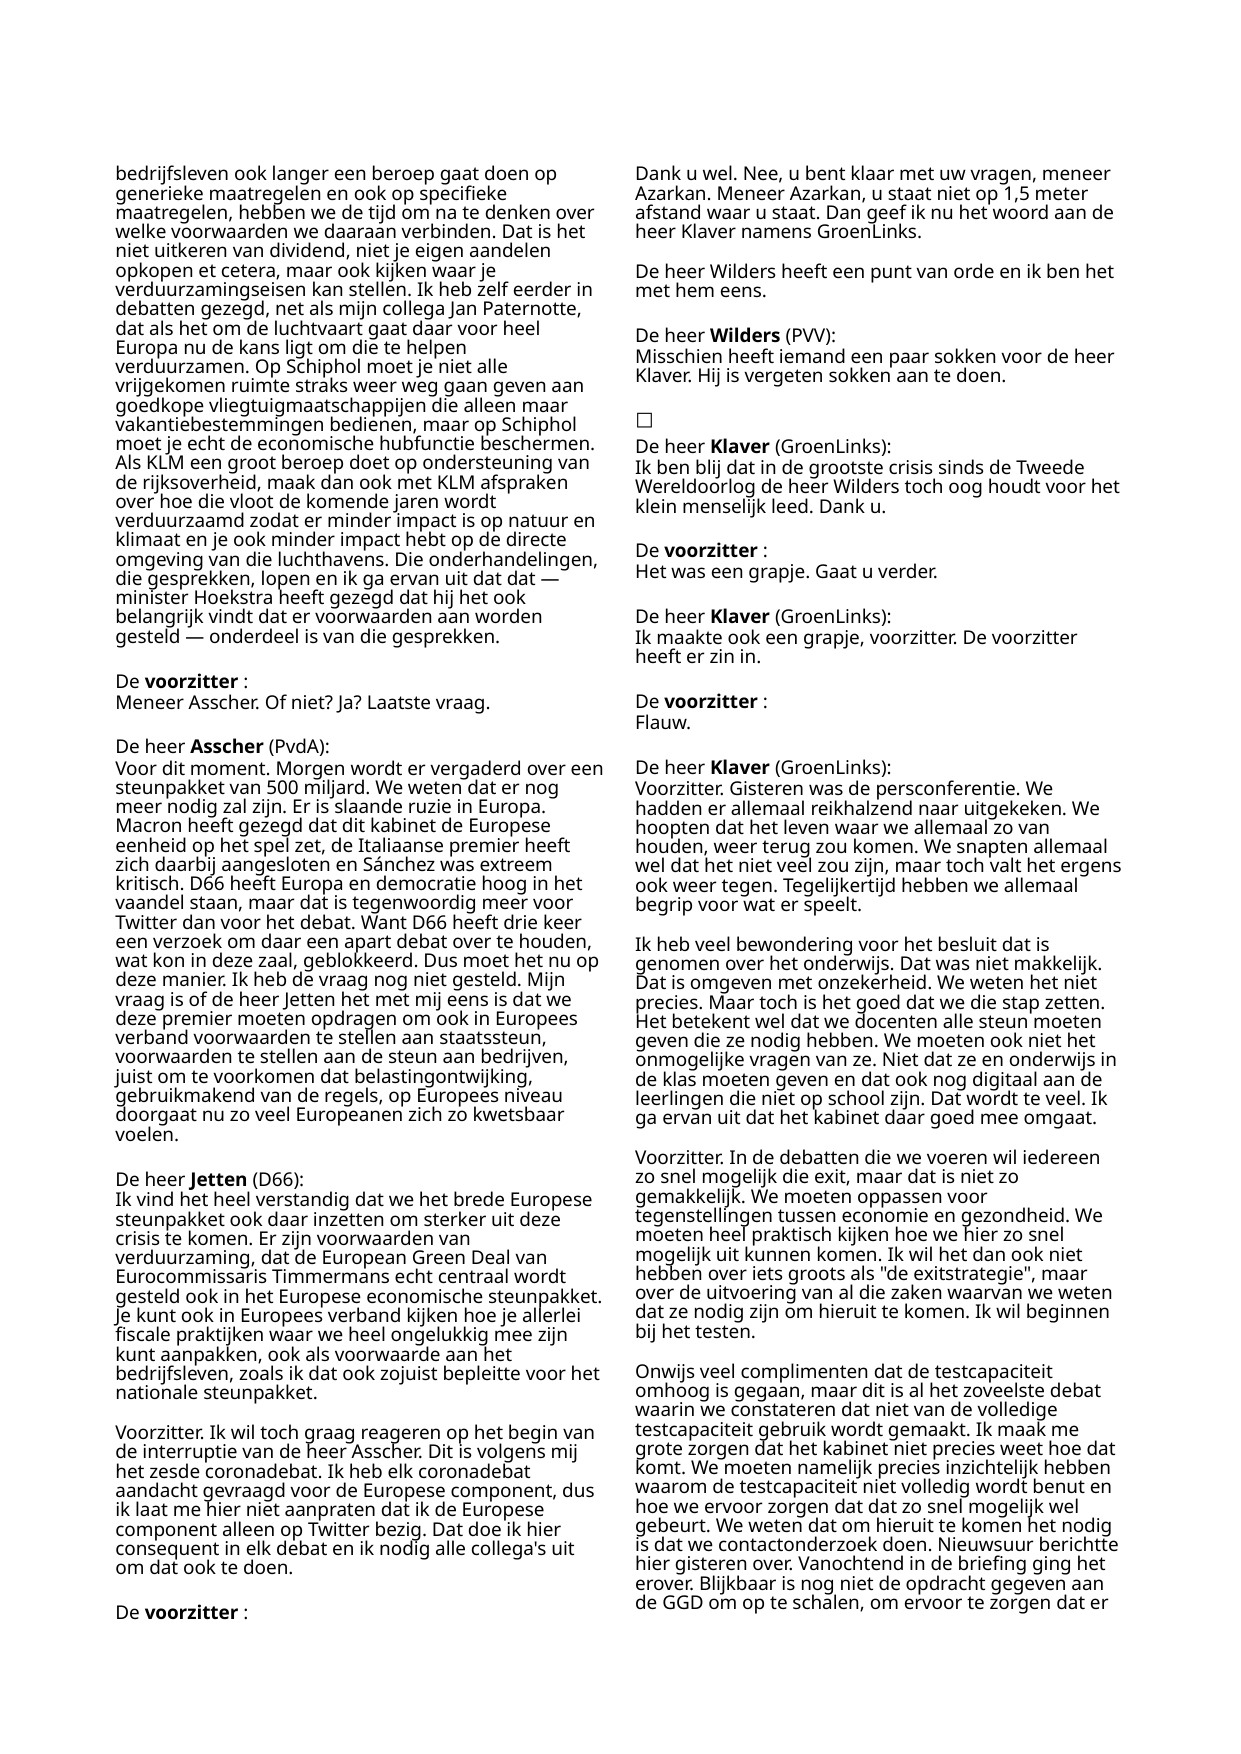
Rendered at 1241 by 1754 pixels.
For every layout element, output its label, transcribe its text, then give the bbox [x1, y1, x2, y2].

text De heer Wilders heeft een punt van orde en ik ben het met hem eens. [635, 263, 1125, 302]
text Dank u wel. Nee, u bent klaar met uw vragen, meneer Azarkan. Meneer Azarkan, u staat niet op 1,5 meter afstand waar u staat. Dan geef ik nu het woord aan de heer Klaver namens GroenLinks. [635, 165, 1125, 242]
text De heer Klaver (GroenLinks): [635, 433, 1125, 459]
text Ik heb veel bewondering voor het besluit dat is genomen over het onderwijs. Dat was niet makkelijk. Dat is omgeven met onzekerheid. We weten het niet precies. Maar toch is het goed dat we die stap zetten. Het betekent wel dat we docenten alle steun moeten geven die ze nodig hebben. We moeten ook niet het onmogelijke vragen van ze. Niet dat ze en onderwijs in de klas moeten geven en dat ook nog digitaal aan de leerlingen die niet op school zijn. Dat wordt te veel. Ik ga ervan uit dat het kabinet daar goed mee omgaat. [635, 936, 1125, 1128]
text Flauw. [635, 714, 1125, 734]
text Voorzitter. Ik wil toch graag reageren op het begin van de interruptie van de heer Asscher. Dit is volgens mij het zesde coronadebat. Ik heb elk coronadebat aandacht gevraagd voor de Europese component, dus ik laat me hier niet aanpraten dat ik de Europese component alleen op Twitter bezig. Dat doe ik hier consequent in elk debat en ik nodig alle collega's uit om dat ook te doen. [115, 1424, 605, 1578]
text Onwijs veel complimenten dat de testcapaciteit omhoog is gegaan, maar dit is al het zoveelste debat waarin we constateren dat niet van de volledige testcapaciteit gebruik wordt gemaakt. Ik maak me grote zorgen dat het kabinet niet precies weet hoe dat komt. We moeten namelijk precies inzichtelijk hebben waarom de testcapaciteit niet volledig wordt benut en hoe we ervoor zorgen dat dat zo snel mogelijk wel gebeurt. We weten dat om hieruit te komen het nodig is dat we contactonderzoek doen. Nieuwsuur berichtte hier gisteren over. Vanochtend in de briefing ging het erover. Blijkbaar is nog niet de opdracht gegeven aan de GGD om op te schalen, om ervoor te zorgen dat er [635, 1363, 1125, 1613]
text Misschien heeft iemand een paar sokken voor de heer Klaver. Hij is vergeten sokken aan te doen. [635, 348, 1125, 387]
text De heer Asscher (PvdA): [115, 734, 605, 759]
text Meneer Asscher. Of niet? Ja? Laatste vraag. [115, 694, 605, 713]
text De heer Wilders (PVV): [635, 322, 1125, 348]
text ⬜ [635, 408, 1125, 433]
text De heer Klaver (GroenLinks): [635, 754, 1125, 780]
text bedrijfsleven ook langer een beroep gaat doen op generieke maatregelen en ook op specifieke maatregelen, hebben we de tijd om na te denken over welke voorwaarden we daaraan verbinden. Dat is het niet uitkeren van dividend, niet je eigen aandelen opkopen et cetera, maar ook kijken waar je verduurzamingseisen kan stellen. Ik heb zelf eerder in debatten gezegd, net als mijn collega Jan Paternotte, dat als het om de luchtvaart gaat daar voor heel Europa nu de kans ligt om die te helpen verduurzamen. Op Schiphol moet je niet alle vrijgekomen ruimte straks weer weg gaan geven aan goedkope vliegtuigmaatschappijen die alleen maar vakantiebestemmingen bedienen, maar op Schiphol moet je echt de economische hubfunctie beschermen. Als KLM een groot beroep doet op ondersteuning van de rijksoverheid, maak dan ook met KLM afspraken over hoe die vloot de komende jaren wordt verduurzaamd zodat er minder impact is op natuur en klimaat en je ook minder impact hebt op de directe omgeving van die luchthavens. Die onderhandelingen, die gesprekken, lopen en ik ga ervan uit dat dat — minister Hoekstra heeft gezegd dat hij het ook belangrijk vindt dat er voorwaarden aan worden gesteld — onderdeel is van die gesprekken. [115, 165, 605, 647]
text De voorzitter : [115, 1599, 605, 1625]
text Het was een grapje. Gaat u verder. [635, 563, 1125, 583]
text Ik maakte ook een grapje, voorzitter. De voorzitter heeft er zin in. [635, 629, 1125, 668]
text De voorzitter : [635, 538, 1125, 563]
text De voorzitter : [635, 689, 1125, 714]
text Ik ben blij dat in de grootste crisis sinds de Tweede Wereldoorlog de heer Wilders toch oog houdt voor het klein menselijk leed. Dank u. [635, 459, 1125, 517]
text Ik vind het heel verstandig dat we het brede Europese steunpakket ook daar inzetten om sterker uit deze crisis te komen. Er zijn voorwaarden van verduurzaming, dat de European Green Deal van Eurocommissaris Timmermans echt centraal wordt gesteld ook in het Europese economische steunpakket. Je kunt ook in Europees verband kijken hoe je allerlei fiscale praktijken waar we heel ongelukkig mee zijn kunt aanpakken, ook als voorwaarde aan het bedrijfsleven, zoals ik dat ook zojuist bepleitte voor het nationale steunpakket. [115, 1191, 605, 1403]
text De voorzitter : [115, 668, 605, 694]
text Voor dit moment. Morgen wordt er vergaderd over een steunpakket van 500 miljard. We weten dat er nog meer nodig zal zijn. Er is slaande ruzie in Europa. Macron heeft gezegd dat dit kabinet de Europese eenheid op het spel zet, de Italiaanse premier heeft zich daarbij aangesloten en Sánchez was extreem kritisch. D66 heeft Europa en democratie hoog in het vaandel staan, maar dat is tegenwoordig meer voor Twitter dan voor het debat. Want D66 heeft drie keer een verzoek om daar een apart debat over te houden, wat kon in deze zaal, geblokkeerd. Dus moet het nu op deze manier. Ik heb de vraag nog niet gesteld. Mijn vraag is of de heer Jetten het met mij eens is dat we deze premier moeten opdragen om ook in Europees verband voorwaarden te stellen aan staatssteun, voorwaarden te stellen aan de steun aan bedrijven, juist om te voorkomen dat belastingontwijking, gebruikmakend van de regels, op Europees niveau doorgaat nu zo veel Europeanen zich zo kwetsbaar voelen. [115, 759, 605, 1145]
text Voorzitter. In de debatten die we voeren wil iedereen zo snel mogelijk die exit, maar dat is niet zo gemakkelijk. We moeten oppassen voor tegenstellingen tussen economie en gezondheid. We moeten heel praktisch kijken hoe we hier zo snel mogelijk uit kunnen komen. Ik wil het dan ook niet hebben over iets groots als "de exitstrategie", maar over de uitvoering van al die zaken waarvan we weten dat ze nodig zijn om hieruit te komen. Ik wil beginnen bij het testen. [635, 1149, 1125, 1342]
text Voorzitter. Gisteren was de persconferentie. We hadden er allemaal reikhalzend naar uitgekeken. We hoopten dat het leven waar we allemaal zo van houden, weer terug zou komen. We snapten allemaal wel dat het niet veel zou zijn, maar toch valt het ergens ook weer tegen. Tegelijkertijd hebben we allemaal begrip voor wat er speelt. [635, 780, 1125, 915]
text De heer Jetten (D66): [115, 1166, 605, 1191]
text De heer Klaver (GroenLinks): [635, 603, 1125, 629]
